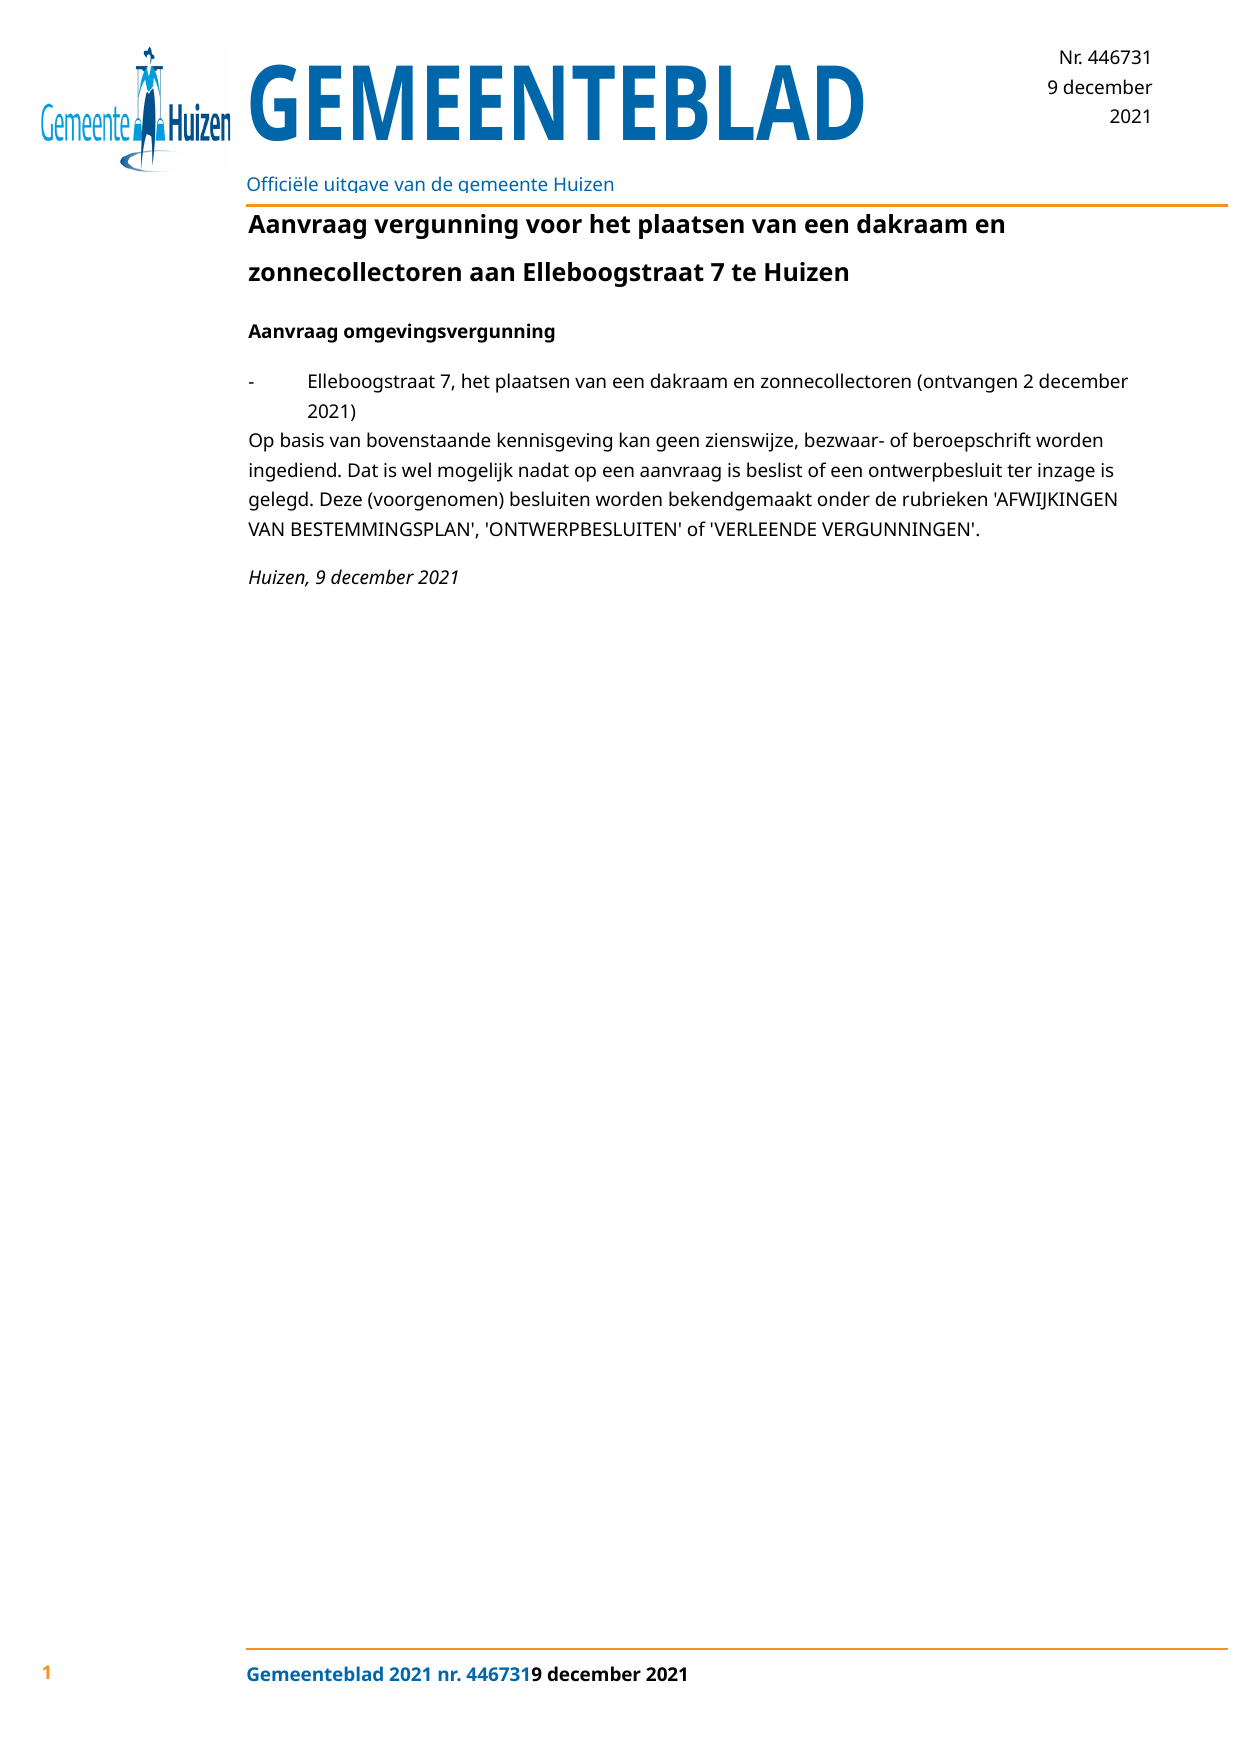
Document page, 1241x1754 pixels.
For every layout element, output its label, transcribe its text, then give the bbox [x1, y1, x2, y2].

text Op basis van bovenstaande kennisgeving kan geen zienswijze, bezwaar- of beroepschrift worden ingediend. Dat is wel mogelijk nadat op een aanvraag is beslist of een ontwerpbesluit ter inzage is gelegd. Deze (voorgenomen) besluiten worden bekendgemaakt onder de rubrieken 'AFWIJKINGEN VAN BESTEMMINGSPLAN', 'ONTWERPBESLUITEN' of 'VERLEENDE VERGUNNINGEN'. [248, 427, 1152, 542]
text Aanvraag omgevingsvergunning [248, 318, 1152, 344]
text Huizen, 9 december 2021 [248, 564, 1152, 590]
text Aanvraag vergunning voor het plaatsen van een dakraam en zonnecollectoren aan Elleboogstraat 7 te Huizen [248, 207, 1152, 288]
picture [41, 47, 231, 172]
list Elleboogstraat 7, het plaatsen van een dakraam en zonnecollectoren (ontvangen 2 december 2021) [248, 368, 1152, 424]
